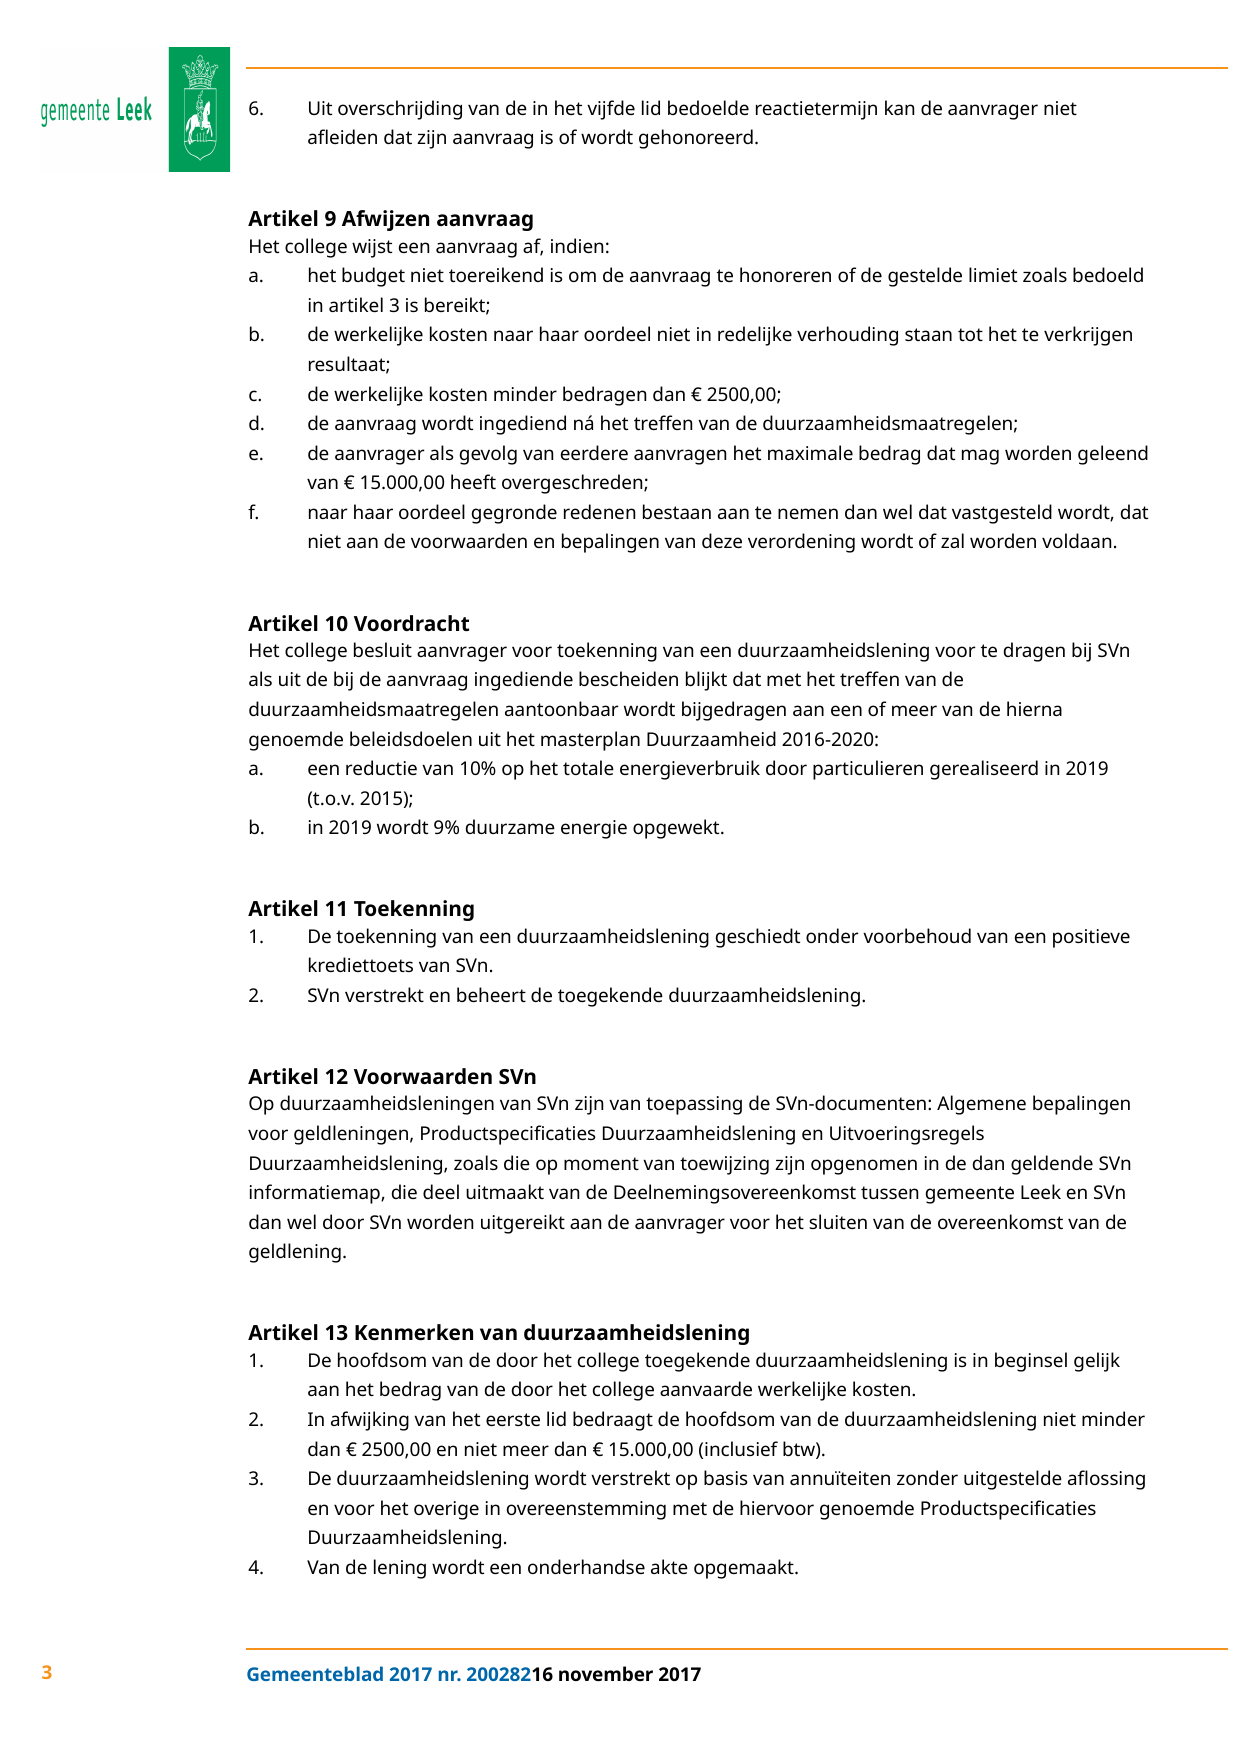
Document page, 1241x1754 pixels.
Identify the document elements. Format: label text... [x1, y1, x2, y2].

list een reductie van 10% op het totale energieverbruik door particulieren gerealiseerd in 2019 (t.o.v. 2015); [248, 755, 1152, 811]
list in 2019 wordt 9% duurzame energie opgewekt. [248, 814, 1152, 840]
list de aanvrager als gevolg van eerdere aanvragen het maximale bedrag dat mag worden geleend van € 15.000,00 heeft overgeschreden; [248, 440, 1152, 495]
list de werkelijke kosten naar haar oordeel niet in redelijke verhouding staan tot het te verkrijgen resultaat; [248, 322, 1152, 377]
list naar haar oordeel gegronde redenen bestaan aan te nemen dan wel dat vastgesteld wordt, dat niet aan de voorwaarden en bepalingen van deze verordening wordt of zal worden voldaan. [248, 499, 1152, 554]
text Artikel 13 Kenmerken van duurzaamheidslening [248, 1318, 1152, 1347]
list Van de lening wordt een onderhandse akte opgemaakt. [248, 1554, 1152, 1580]
text Artikel 9 Afwijzen aanvraag [248, 204, 1152, 233]
list Uit overschrijding van de in het vijfde lid bedoelde reactietermijn kan de aanvrager niet afleiden dat zijn aanvraag is of wordt gehonoreerd. [248, 95, 1152, 150]
text Het college wijst een aanvraag af, indien: [248, 233, 1152, 258]
list In afwijking van het eerste lid bedraagt de hoofdsom van de duurzaamheidslening niet minder dan € 2500,00 en niet meer dan € 15.000,00 (inclusief btw). [248, 1406, 1152, 1461]
list het budget niet toereikend is om de aanvraag te honoreren of de gestelde limiet zoals bedoeld in artikel 3 is bereikt; [248, 262, 1152, 318]
list de aanvraag wordt ingediend ná het treffen van de duurzaamheidsmaatregelen; [248, 410, 1152, 436]
text Artikel 11 Toekenning [248, 894, 1152, 923]
text Op duurzaamheidsleningen van SVn zijn van toepassing de SVn-documenten: Algemene bepalingen voor geldleningen, Productspecificaties Duurzaamheidslening en Uitvoeringsregels Duurzaamheidslening, zoals die op moment van toewijzing zijn opgenomen in de dan geldende SVn informatiemap, die deel uitmaakt van de Deelnemingsovereenkomst tussen gemeente Leek en SVn dan wel door SVn worden uitgereikt aan de aanvrager voor het sluiten van de overeenkomst van de geldlening. [248, 1091, 1152, 1264]
picture [41, 47, 231, 172]
text Artikel 12 Voorwaarden SVn [248, 1062, 1152, 1091]
text Artikel 10 Voordracht [248, 609, 1152, 637]
list de werkelijke kosten minder bedragen dan € 2500,00; [248, 381, 1152, 406]
list SVn verstrekt en beheert de toegekende duurzaamheidslening. [248, 982, 1152, 1008]
list De toekenning van een duurzaamheidslening geschiedt onder voorbehoud van een positieve krediettoets van SVn. [248, 923, 1152, 978]
list De duurzaamheidslening wordt verstrekt op basis van annuïteiten zonder uitgestelde aflossing en voor het overige in overeenstemming met de hiervoor genoemde Productspecificaties Duurzaamheidslening. [248, 1465, 1152, 1550]
text Het college besluit aanvrager voor toekenning van een duurzaamheidslening voor te dragen bij SVn als uit de bij de aanvraag ingediende bescheiden blijkt dat met het treffen van de duurzaamheidsmaatregelen aantoonbaar wordt bijgedragen aan een of meer van de hierna genoemde beleidsdoelen uit het masterplan Duurzaamheid 2016-2020: [248, 637, 1152, 752]
list De hoofdsom van de door het college toegekende duurzaamheidslening is in beginsel gelijk aan het bedrag van de door het college aanvaarde werkelijke kosten. [248, 1347, 1152, 1402]
